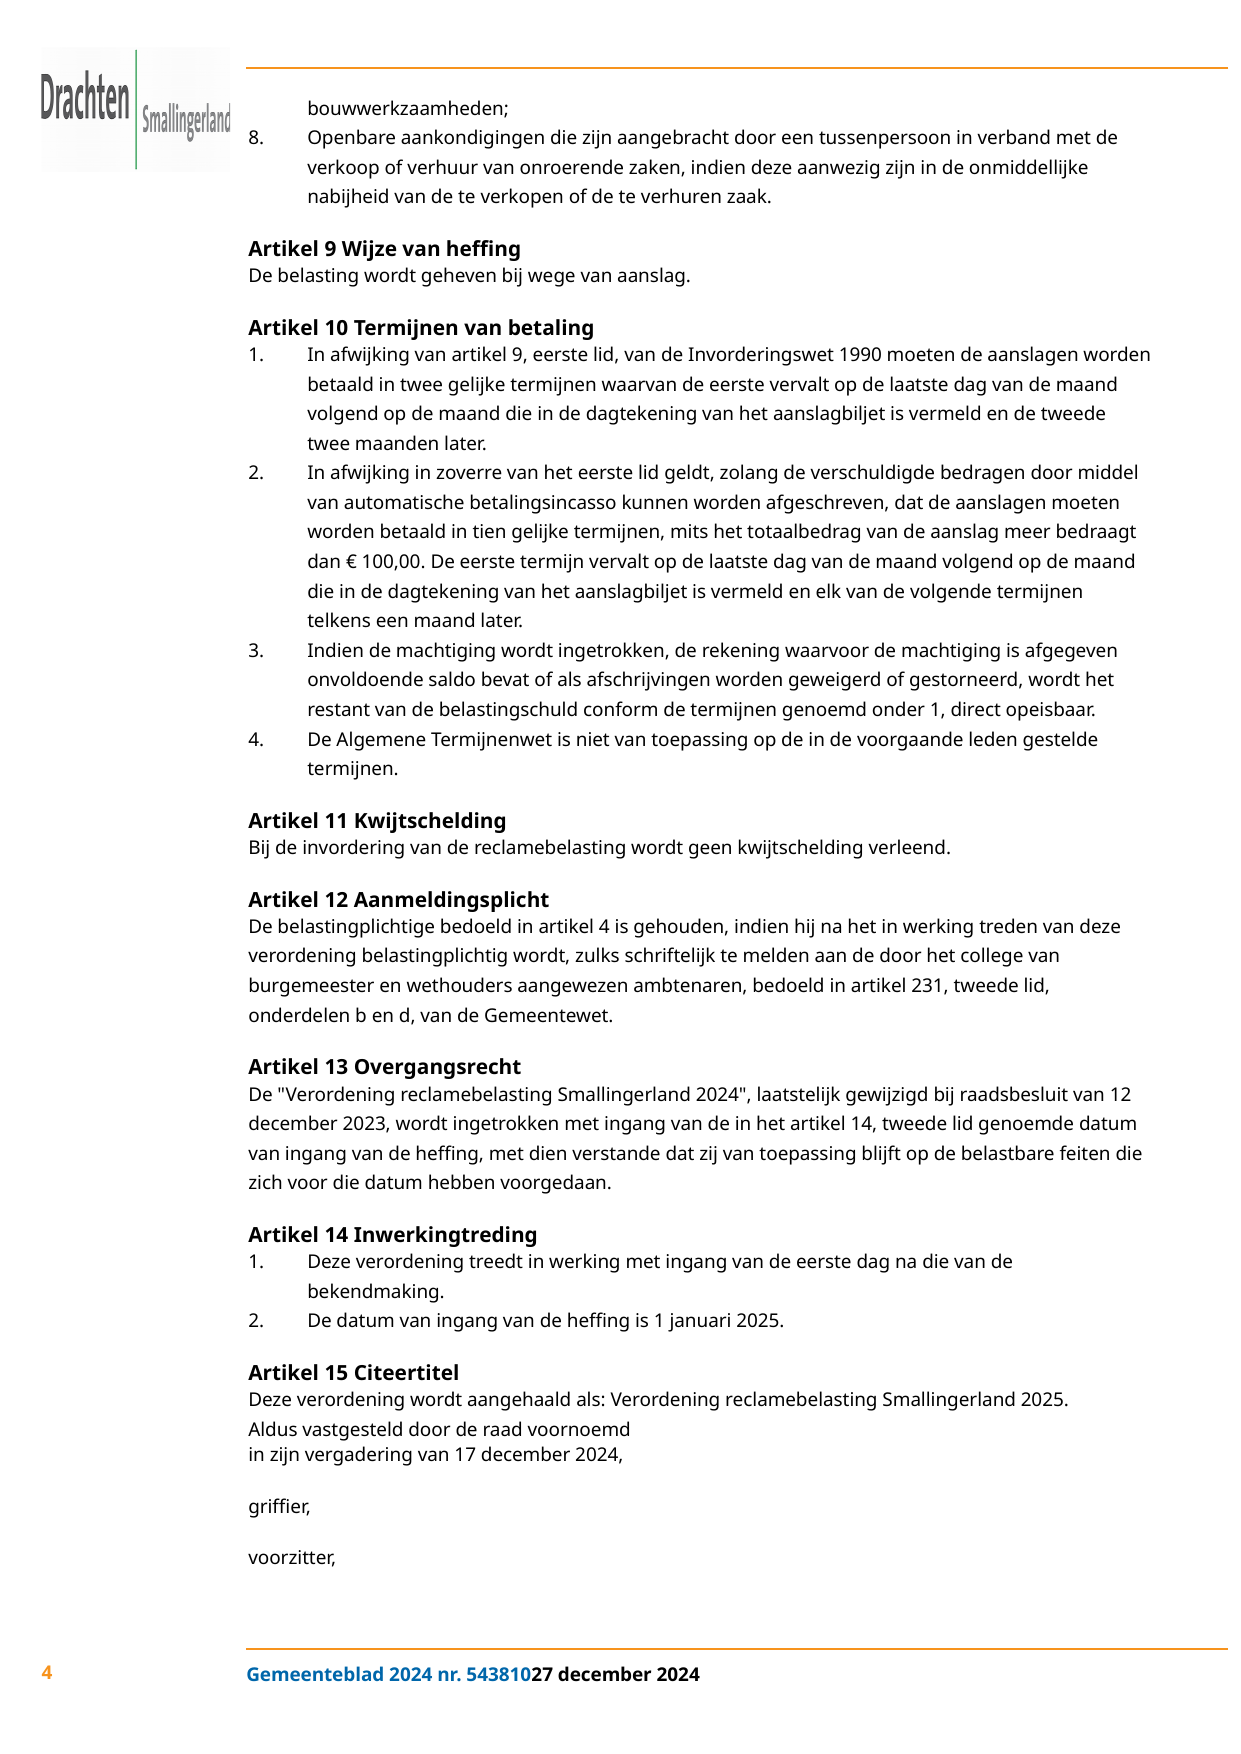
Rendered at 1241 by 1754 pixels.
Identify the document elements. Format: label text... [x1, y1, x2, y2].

text Artikel 10 Termijnen van betaling [248, 313, 1152, 341]
list De datum van ingang van de heffing is 1 januari 2025. [248, 1307, 1152, 1333]
text Bij de invordering van de reclamebelasting wordt geen kwijtschelding verleend. [248, 834, 1152, 860]
text in zijn vergadering van 17 december 2024, [248, 1442, 1152, 1467]
text Artikel 11 Kwijtschelding [248, 806, 1152, 834]
list Indien de machtiging wordt ingetrokken, de rekening waarvoor de machtiging is afgegeven onvoldoende saldo bevat of als afschrijvingen worden geweigerd of gestorneerd, wordt het restant van de belastingschuld conform de termijnen genoemd onder 1, direct opeisbaar. [248, 637, 1152, 722]
text De belastingplichtige bedoeld in artikel 4 is gehouden, indien hij na het in werking treden van deze verordening belastingplichtig wordt, zulks schriftelijk te melden aan de door het college van burgemeester en wethouders aangewezen ambtenaren, bedoeld in artikel 231, tweede lid, onderdelen b en d, van de Gemeentewet. [248, 913, 1152, 1028]
text Artikel 12 Aanmeldingsplicht [248, 885, 1152, 913]
picture [41, 47, 231, 172]
text De belasting wordt geheven bij wege van aanslag. [248, 262, 1152, 288]
list In afwijking van artikel 9, eerste lid, van de Invorderingswet 1990 moeten de aanslagen worden betaald in twee gelijke termijnen waarvan de eerste vervalt op de laatste dag van de maand volgend op de maand die in de dagtekening van het aanslagbiljet is vermeld en de tweede twee maanden later. [248, 341, 1152, 456]
list In afwijking in zoverre van het eerste lid geldt, zolang de verschuldigde bedragen door middel van automatische betalingsincasso kunnen worden afgeschreven, dat de aanslagen moeten worden betaald in tien gelijke termijnen, mits het totaalbedrag van de aanslag meer bedraagt dan € 100,00. De eerste termijn vervalt op de laatste dag van de maand volgend op de maand die in de dagtekening van het aanslagbiljet is vermeld en elk van de volgende termijnen telkens een maand later. [248, 459, 1152, 633]
text De "Verordening reclamebelasting Smallingerland 2024", laatstelijk gewijzigd bij raadsbesluit van 12 december 2023, wordt ingetrokken met ingang van de in het artikel 14, tweede lid genoemde datum van ingang van de heffing, met dien verstande dat zij van toepassing blijft op de belastbare feiten die zich voor die datum hebben voorgedaan. [248, 1081, 1152, 1195]
text Artikel 15 Citeertitel [248, 1358, 1152, 1386]
text Aldus vastgesteld door de raad voornoemd [248, 1416, 1152, 1442]
text Artikel 13 Overgangsrecht [248, 1052, 1152, 1081]
list De Algemene Termijnenwet is niet van toepassing op de in de voorgaande leden gestelde termijnen. [248, 726, 1152, 781]
text voorzitter, [248, 1544, 1152, 1570]
list Openbare aankondigingen die zijn aangebracht door een tussenpersoon in verband met de verkoop of verhuur van onroerende zaken, indien deze aanwezig zijn in de onmiddellijke nabijheid van de te verkopen of de te verhuren zaak. [248, 124, 1152, 209]
text Deze verordening wordt aangehaald als: Verordening reclamebelasting Smallingerland 2025. [248, 1386, 1152, 1412]
list bouwwerkzaamheden; [248, 95, 1152, 121]
list Deze verordening treedt in werking met ingang van de eerste dag na die van de bekendmaking. [248, 1248, 1152, 1304]
text Artikel 9 Wijze van heffing [248, 234, 1152, 262]
text griffier, [248, 1493, 1152, 1519]
text Artikel 14 Inwerkingtreding [248, 1220, 1152, 1248]
